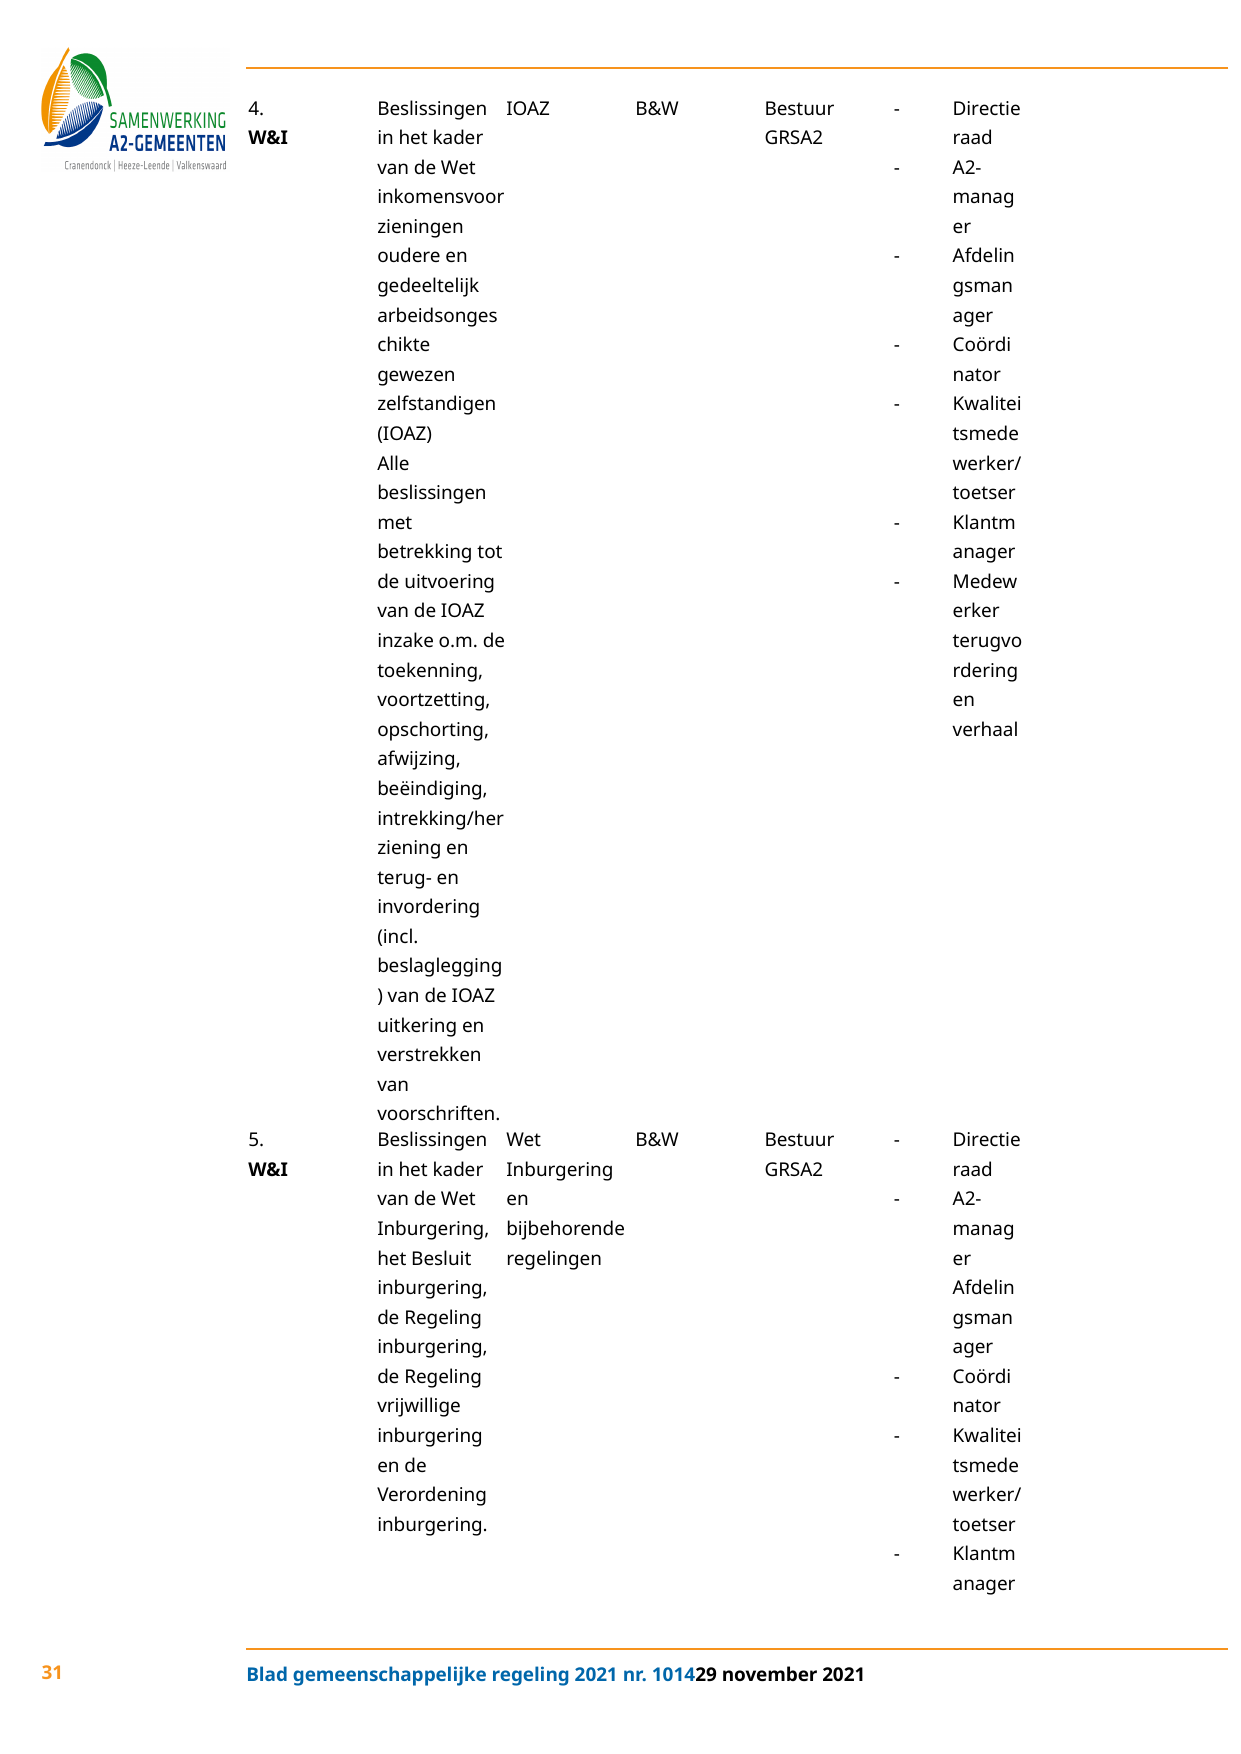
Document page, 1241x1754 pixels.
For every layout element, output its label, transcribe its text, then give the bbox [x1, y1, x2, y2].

table_cell Beslissingen in het kader van de Wet inkomensvoorzieningen oudere en gedeeltelijk arbeidsongeschikte gewezen zelfstandigen (IOAZ) Alle beslissingen met betrekking tot de uitvoering van de IOAZ inzake o.m. de toekenning, voortzetting, opschorting, afwijzing, beëindiging, intrekking/herziening en terug- en invordering (incl. beslaglegging) van de IOAZ uitkering en verstrekken van voorschriften. [377, 95, 506, 1126]
table_cell IOAZ [506, 95, 635, 1126]
table_cell Bestuur GRSA2 [764, 95, 893, 1126]
table_cell Directieraad A2-manager Afdelingsmanager Coördinator Kwaliteitsmedewerker/toetser Klantmanager [894, 1126, 1022, 1596]
table_cell 4. W&I [248, 95, 377, 1126]
table_cell Beslissingen in het kader van de Wet Inburgering, het Besluit inburgering, de Regeling inburgering, de Regeling vrijwillige inburgering en de Verordening inburgering. [377, 1126, 506, 1596]
table_cell B&W [635, 95, 764, 1126]
picture [41, 47, 231, 172]
table_cell [1023, 95, 1152, 1126]
table_cell B&W [635, 1126, 764, 1596]
table_cell Directieraad A2-manager Afdelingsmanager Coördinator Kwaliteitsmedewerker/toetser Klantmanager Medewerker terugvordering en verhaal [894, 95, 1022, 1126]
table_cell 5. W&I [248, 1126, 377, 1596]
table_cell Wet Inburgering en bijbehorende regelingen [506, 1126, 635, 1596]
table_cell Bestuur GRSA2 [764, 1126, 893, 1596]
table_cell [1023, 1126, 1152, 1596]
